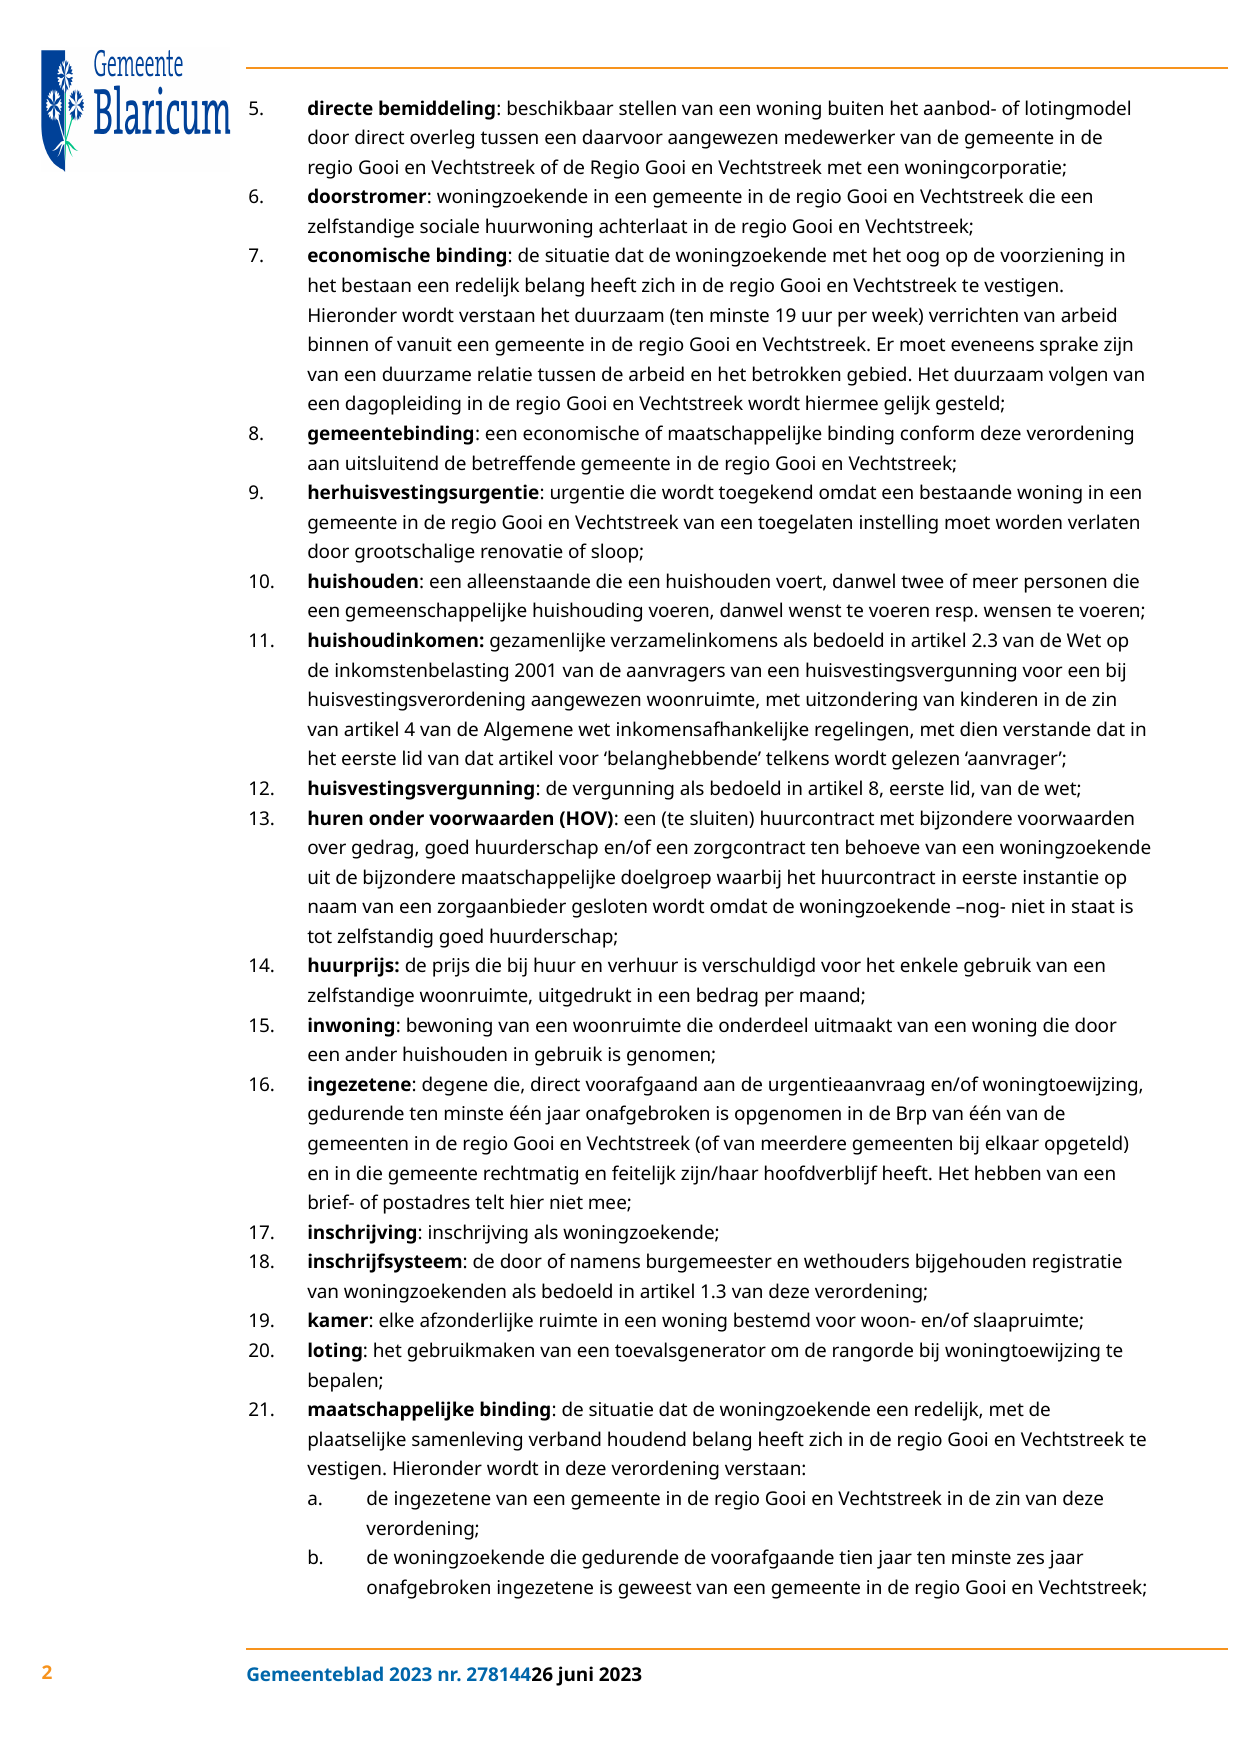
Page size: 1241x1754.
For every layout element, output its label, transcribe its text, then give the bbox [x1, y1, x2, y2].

list gemeentebinding: een economische of maatschappelijke binding conform deze verordening aan uitsluitend de betreffende gemeente in de regio Gooi en Vechtstreek; [248, 420, 1152, 476]
list inschrijving: inschrijving als woningzoekende; [248, 1219, 1152, 1245]
picture [41, 47, 231, 172]
list huisvestingsvergunning: de vergunning als bedoeld in artikel 8, eerste lid, van de wet; [248, 775, 1152, 801]
list directe bemiddeling: beschikbaar stellen van een woning buiten het aanbod- of lotingmodel door direct overleg tussen een daarvoor aangewezen medewerker van de gemeente in de regio Gooi en Vechtstreek of de Regio Gooi en Vechtstreek met een woningcorporatie; [248, 95, 1152, 180]
list de woningzoekende die gedurende de voorafgaande tien jaar ten minste zes jaar onafgebroken ingezetene is geweest van een gemeente in de regio Gooi en Vechtstreek; [307, 1544, 1152, 1600]
list huren onder voorwaarden (HOV): een (te sluiten) huurcontract met bijzondere voorwaarden over gedrag, goed huurderschap en/of een zorgcontract ten behoeve van een woningzoekende uit de bijzondere maatschappelijke doelgroep waarbij het huurcontract in eerste instantie op naam van een zorgaanbieder gesloten wordt omdat de woningzoekende –nog- niet in staat is tot zelfstandig goed huurderschap; [248, 805, 1152, 949]
list huishoudinkomen: gezamenlijke verzamelinkomens als bedoeld in artikel 2.3 van de Wet op de inkomstenbelasting 2001 van de aanvragers van een huisvestingsvergunning voor een bij huisvestingsverordening aangewezen woonruimte, met uitzondering van kinderen in de zin van artikel 4 van de Algemene wet inkomensafhankelijke regelingen, met dien verstande dat in het eerste lid van dat artikel voor ‘belanghebbende’ telkens wordt gelezen ‘aanvrager’; [248, 627, 1152, 771]
list huurprijs: de prijs die bij huur en verhuur is verschuldigd voor het enkele gebruik van een zelfstandige woonruimte, uitgedrukt in een bedrag per maand; [248, 953, 1152, 1008]
list inwoning: bewoning van een woonruimte die onderdeel uitmaakt van een woning die door een ander huishouden in gebruik is genomen; [248, 1012, 1152, 1067]
list loting: het gebruikmaken van een toevalsgenerator om de rangorde bij woningtoewijzing te bepalen; [248, 1337, 1152, 1393]
list ingezetene: degene die, direct voorafgaand aan de urgentieaanvraag en/of woningtoewijzing, gedurende ten minste één jaar onafgebroken is opgenomen in de Brp van één van de gemeenten in de regio Gooi en Vechtstreek (of van meerdere gemeenten bij elkaar opgeteld) en in die gemeente rechtmatig en feitelijk zijn/haar hoofdverblijf heeft. Het hebben van een brief- of postadres telt hier niet mee; [248, 1071, 1152, 1215]
list huishouden: een alleenstaande die een huishouden voert, danwel twee of meer personen die een gemeenschappelijke huishouding voeren, danwel wenst te voeren resp. wensen te voeren; [248, 568, 1152, 623]
list economische binding: de situatie dat de woningzoekende met het oog op de voorziening in het bestaan een redelijk belang heeft zich in de regio Gooi en Vechtstreek te vestigen. Hieronder wordt verstaan het duurzaam (ten minste 19 uur per week) verrichten van arbeid binnen of vanuit een gemeente in de regio Gooi en Vechtstreek. Er moet eveneens sprake zijn van een duurzame relatie tussen de arbeid en het betrokken gebied. Het duurzaam volgen van een dagopleiding in de regio Gooi en Vechtstreek wordt hiermee gelijk gesteld; [248, 243, 1152, 416]
list maatschappelijke binding: de situatie dat de woningzoekende een redelijk, met de plaatselijke samenleving verband houdend belang heeft zich in de regio Gooi en Vechtstreek te vestigen. Hieronder wordt in deze verordening verstaan: [248, 1396, 1152, 1481]
list herhuisvestingsurgentie: urgentie die wordt toegekend omdat een bestaande woning in een gemeente in de regio Gooi en Vechtstreek van een toegelaten instelling moet worden verlaten door grootschalige renovatie of sloop; [248, 479, 1152, 564]
list de ingezetene van een gemeente in de regio Gooi en Vechtstreek in de zin van deze verordening; [307, 1485, 1152, 1541]
list doorstromer: woningzoekende in een gemeente in de regio Gooi en Vechtstreek die een zelfstandige sociale huurwoning achterlaat in de regio Gooi en Vechtstreek; [248, 183, 1152, 239]
list kamer: elke afzonderlijke ruimte in een woning bestemd voor woon- en/of slaapruimte; [248, 1308, 1152, 1333]
list inschrijfsysteem: de door of namens burgemeester en wethouders bijgehouden registratie van woningzoekenden als bedoeld in artikel 1.3 van deze verordening; [248, 1248, 1152, 1304]
